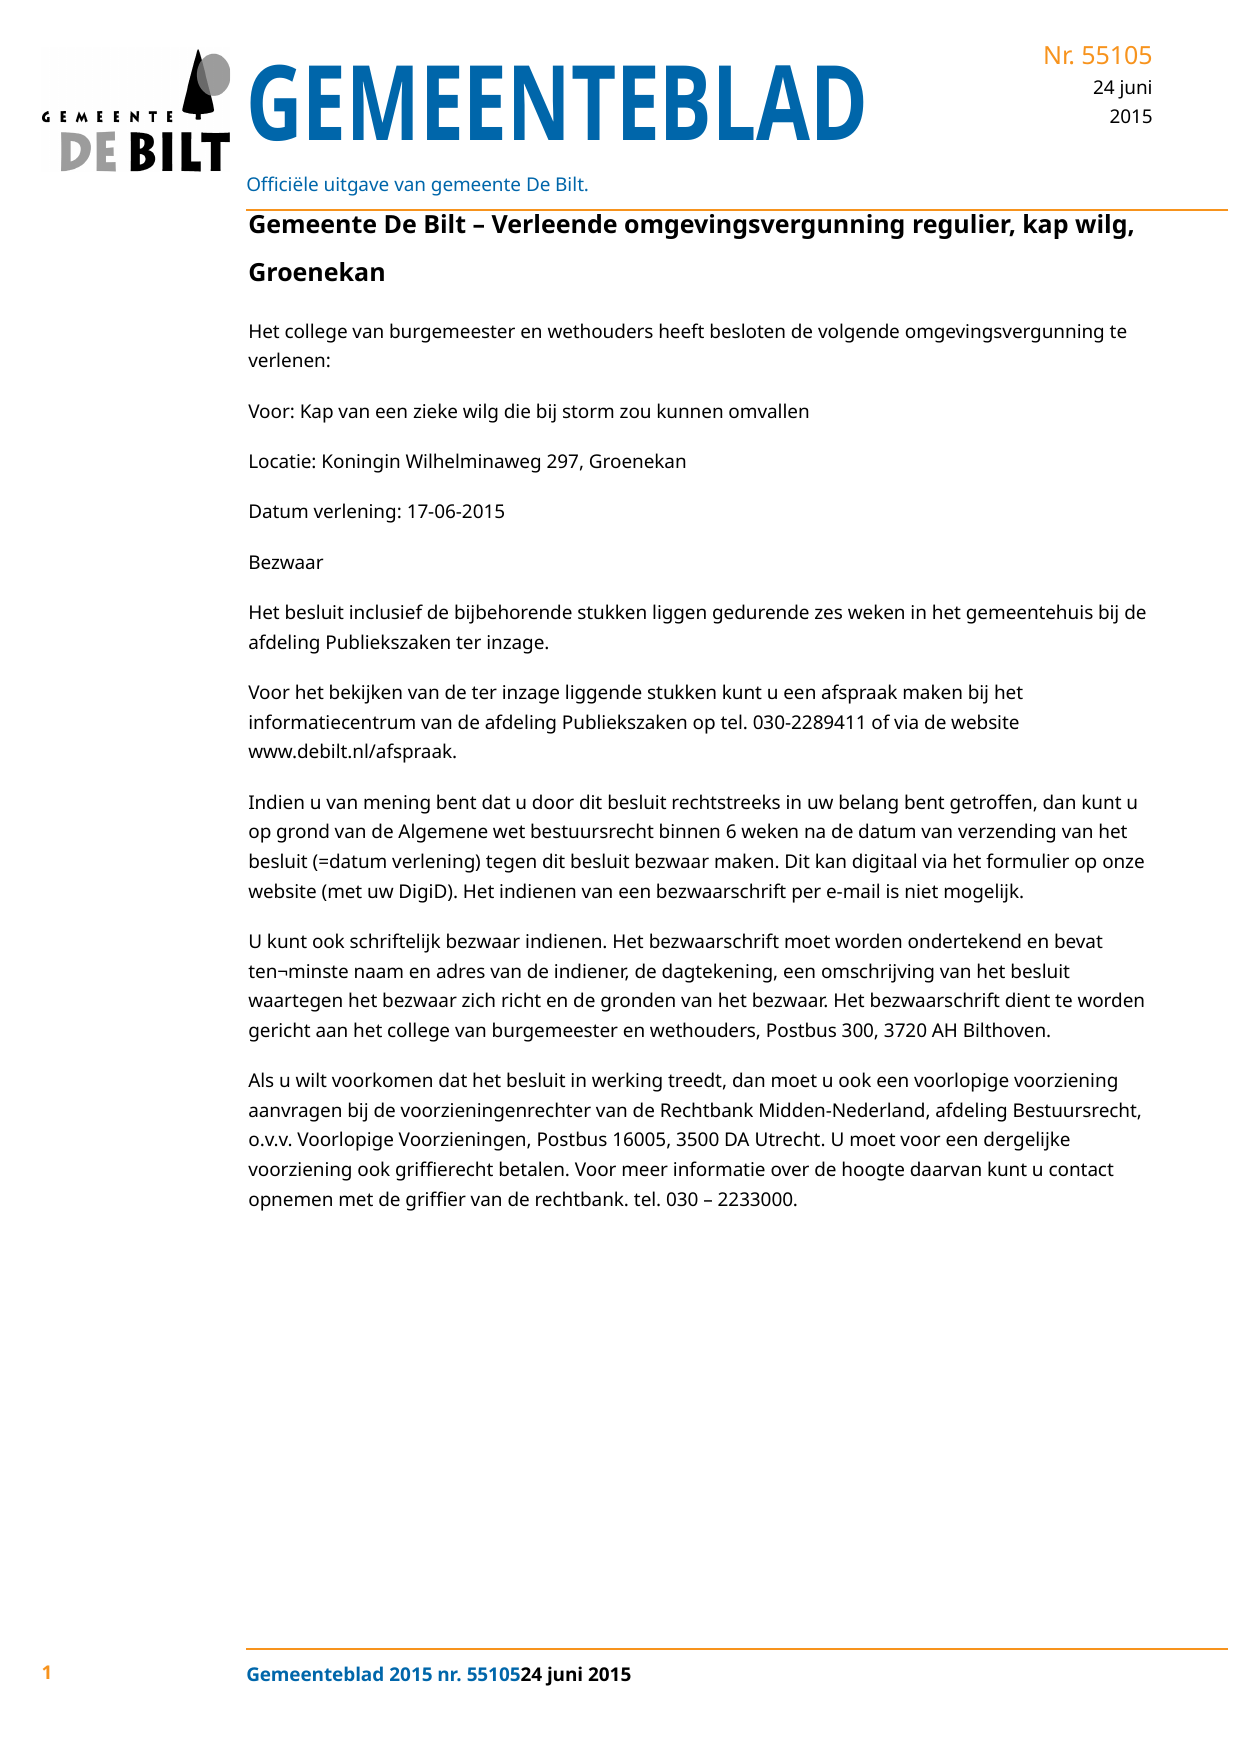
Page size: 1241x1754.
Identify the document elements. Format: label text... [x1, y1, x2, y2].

text Het college van burgemeester en wethouders heeft besloten de volgende omgevingsvergunning te verlenen: [248, 318, 1152, 373]
text Voor het bekijken van de ter inzage liggende stukken kunt u een afspraak maken bij het informatiecentrum van de afdeling Publiekszaken op tel. 030-2289411 of via de website www.debilt.nl/afspraak. [248, 679, 1152, 764]
text Voor: Kap van een zieke wilg die bij storm zou kunnen omvallen [248, 398, 1152, 424]
text U kunt ook schriftelijk bezwaar indienen. Het bezwaarschrift moet worden ondertekend en bevat ten¬minste naam en adres van de indiener, de dagtekening, een omschrijving van het besluit waartegen het bezwaar zich richt en de gronden van het bezwaar. Het bezwaarschrift dient te worden gericht aan het college van burgemeester en wethouders, Postbus 300, 3720 AH Bilthoven. [248, 928, 1152, 1043]
text Gemeente De Bilt – Verleende omgevingsvergunning regulier, kap wilg, Groenekan [248, 211, 1152, 288]
text Als u wilt voorkomen dat het besluit in werking treedt, dan moet u ook een voorlopige voorziening aanvragen bij de voorzieningenrechter van de Rechtbank Midden-Nederland, afdeling Bestuursrecht, o.v.v. Voorlopige Voorzieningen, Postbus 16005, 3500 DA Utrecht. U moet voor een dergelijke voorziening ook griffierecht betalen. Voor meer informatie over de hoogte daarvan kunt u contact opnemen met de griffier van de rechtbank. tel. 030 – 2233000. [248, 1067, 1152, 1212]
text Bezwaar [248, 549, 1152, 575]
picture [41, 47, 231, 172]
text Datum verlening: 17-06-2015 [248, 499, 1152, 524]
text Locatie: Koningin Wilhelminaweg 297, Groenekan [248, 448, 1152, 474]
text Het besluit inclusief de bijbehorende stukken liggen gedurende zes weken in het gemeentehuis bij de afdeling Publiekszaken ter inzage. [248, 599, 1152, 655]
text Indien u van mening bent dat u door dit besluit rechtstreeks in uw belang bent getroffen, dan kunt u op grond van de Algemene wet bestuursrecht binnen 6 weken na de datum van verzending van het besluit (=datum verlening) tegen dit besluit bezwaar maken. Dit kan digitaal via het formulier op onze website (met uw DigiD). Het indienen van een bezwaarschrift per e-mail is niet mogelijk. [248, 789, 1152, 904]
